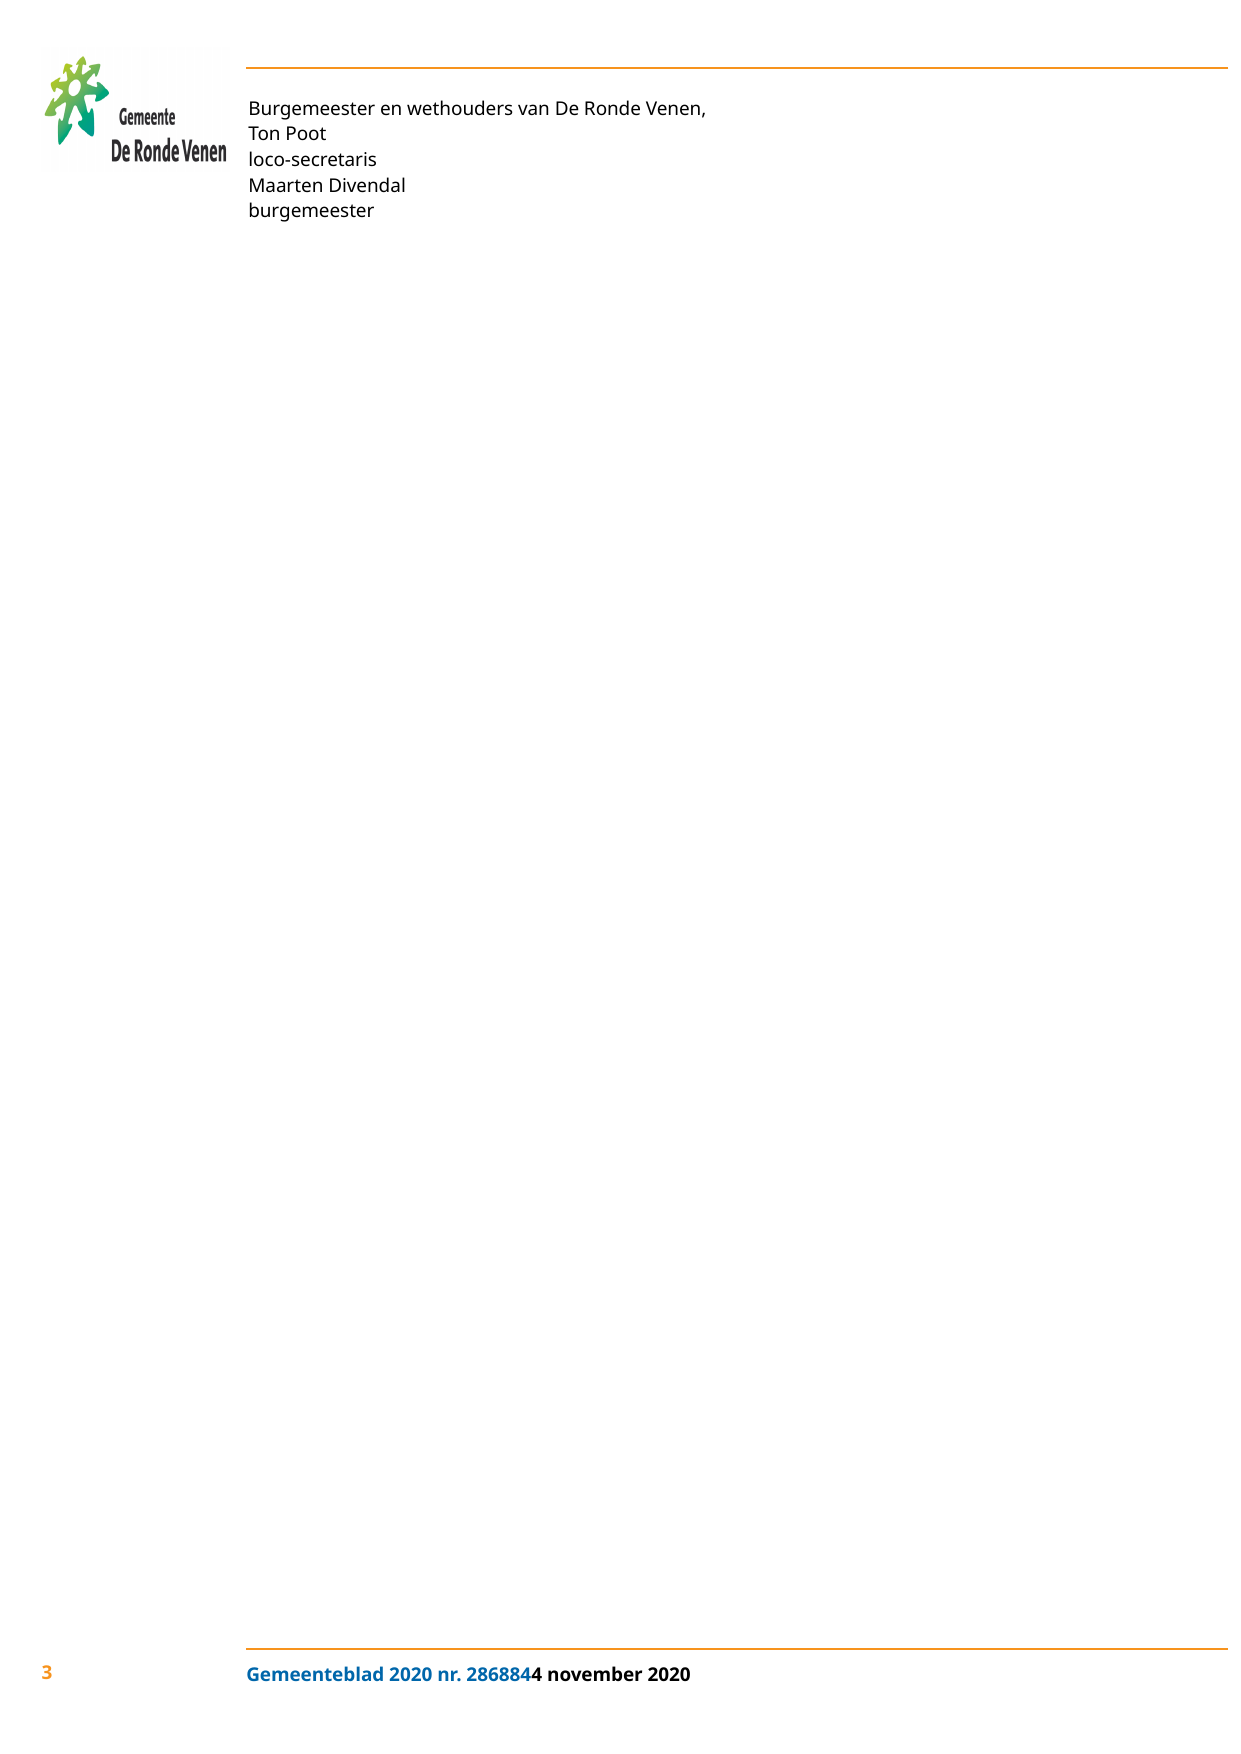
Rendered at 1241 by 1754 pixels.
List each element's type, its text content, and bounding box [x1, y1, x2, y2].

text burgemeester [248, 198, 1152, 223]
picture [41, 47, 231, 172]
text Maarten Divendal [248, 172, 1152, 198]
text loco-secretaris [248, 146, 1152, 172]
text Burgemeester en wethouders van De Ronde Venen, [248, 95, 1152, 121]
text Ton Poot [248, 121, 1152, 146]
